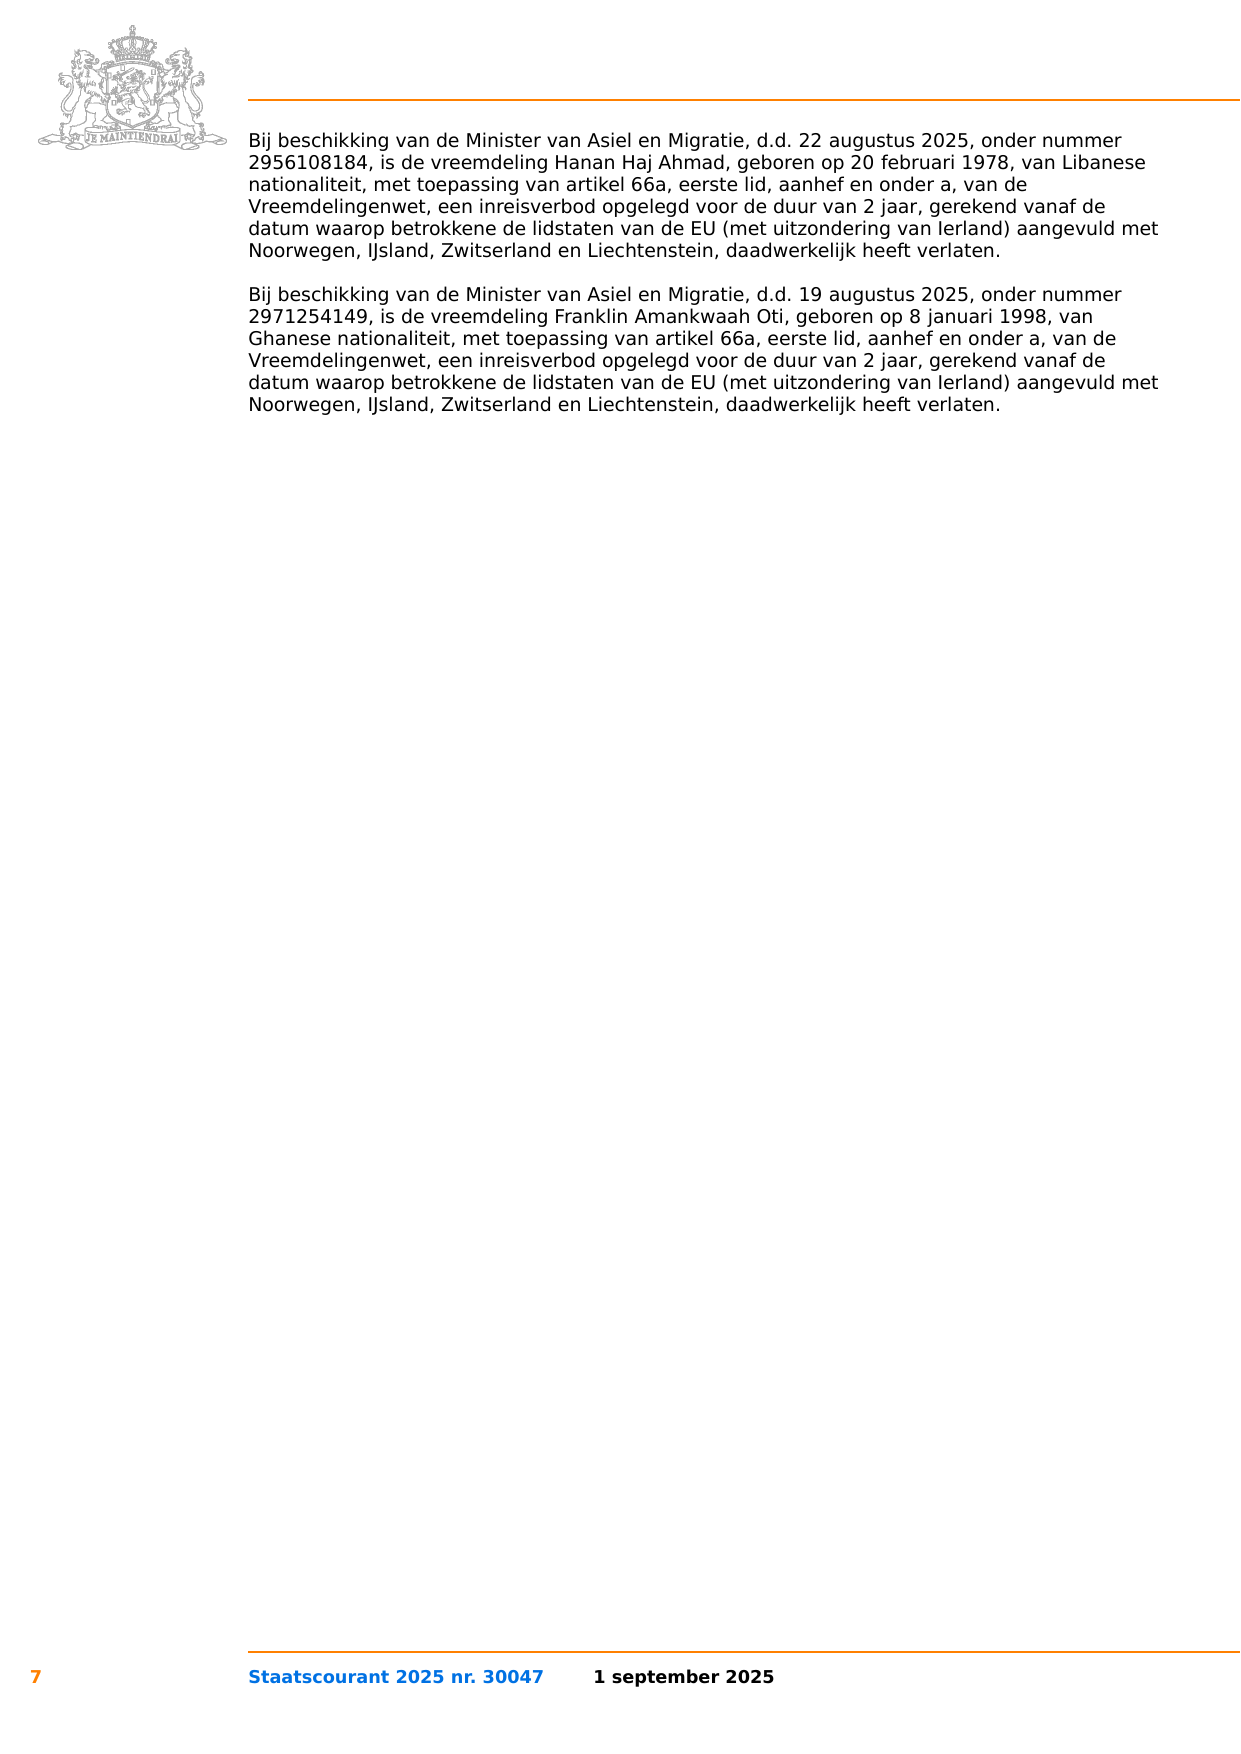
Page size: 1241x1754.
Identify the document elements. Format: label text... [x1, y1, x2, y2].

text Bij beschikking van de Minister van Asiel en Migratie, d.d. 22 augustus 2025, onder nummer 2956108184, is de vreemdeling Hanan Haj Ahmad, geboren op 20 februari 1978, van Libanese nationaliteit, met toepassing van artikel 66a, eerste lid, aanhef en onder a, van de Vreemdelingenwet, een inreisverbod opgelegd voor de duur van 2 jaar, gerekend vanaf de datum waarop betrokkene de lidstaten van de EU (met uitzondering van Ierland) aangevuld met Noorwegen, IJsland, Zwitserland en Liechtenstein, daadwerkelijk heeft verlaten. [248, 130, 1163, 262]
picture [38, 25, 227, 150]
text Bij beschikking van de Minister van Asiel en Migratie, d.d. 19 augustus 2025, onder nummer 2971254149, is de vreemdeling Franklin Amankwaah Oti, geboren op 8 januari 1998, van Ghanese nationaliteit, met toepassing van artikel 66a, eerste lid, aanhef en onder a, van de Vreemdelingenwet, een inreisverbod opgelegd voor de duur van 2 jaar, gerekend vanaf de datum waarop betrokkene de lidstaten van de EU (met uitzondering van Ierland) aangevuld met Noorwegen, IJsland, Zwitserland en Liechtenstein, daadwerkelijk heeft verlaten. [248, 284, 1163, 416]
